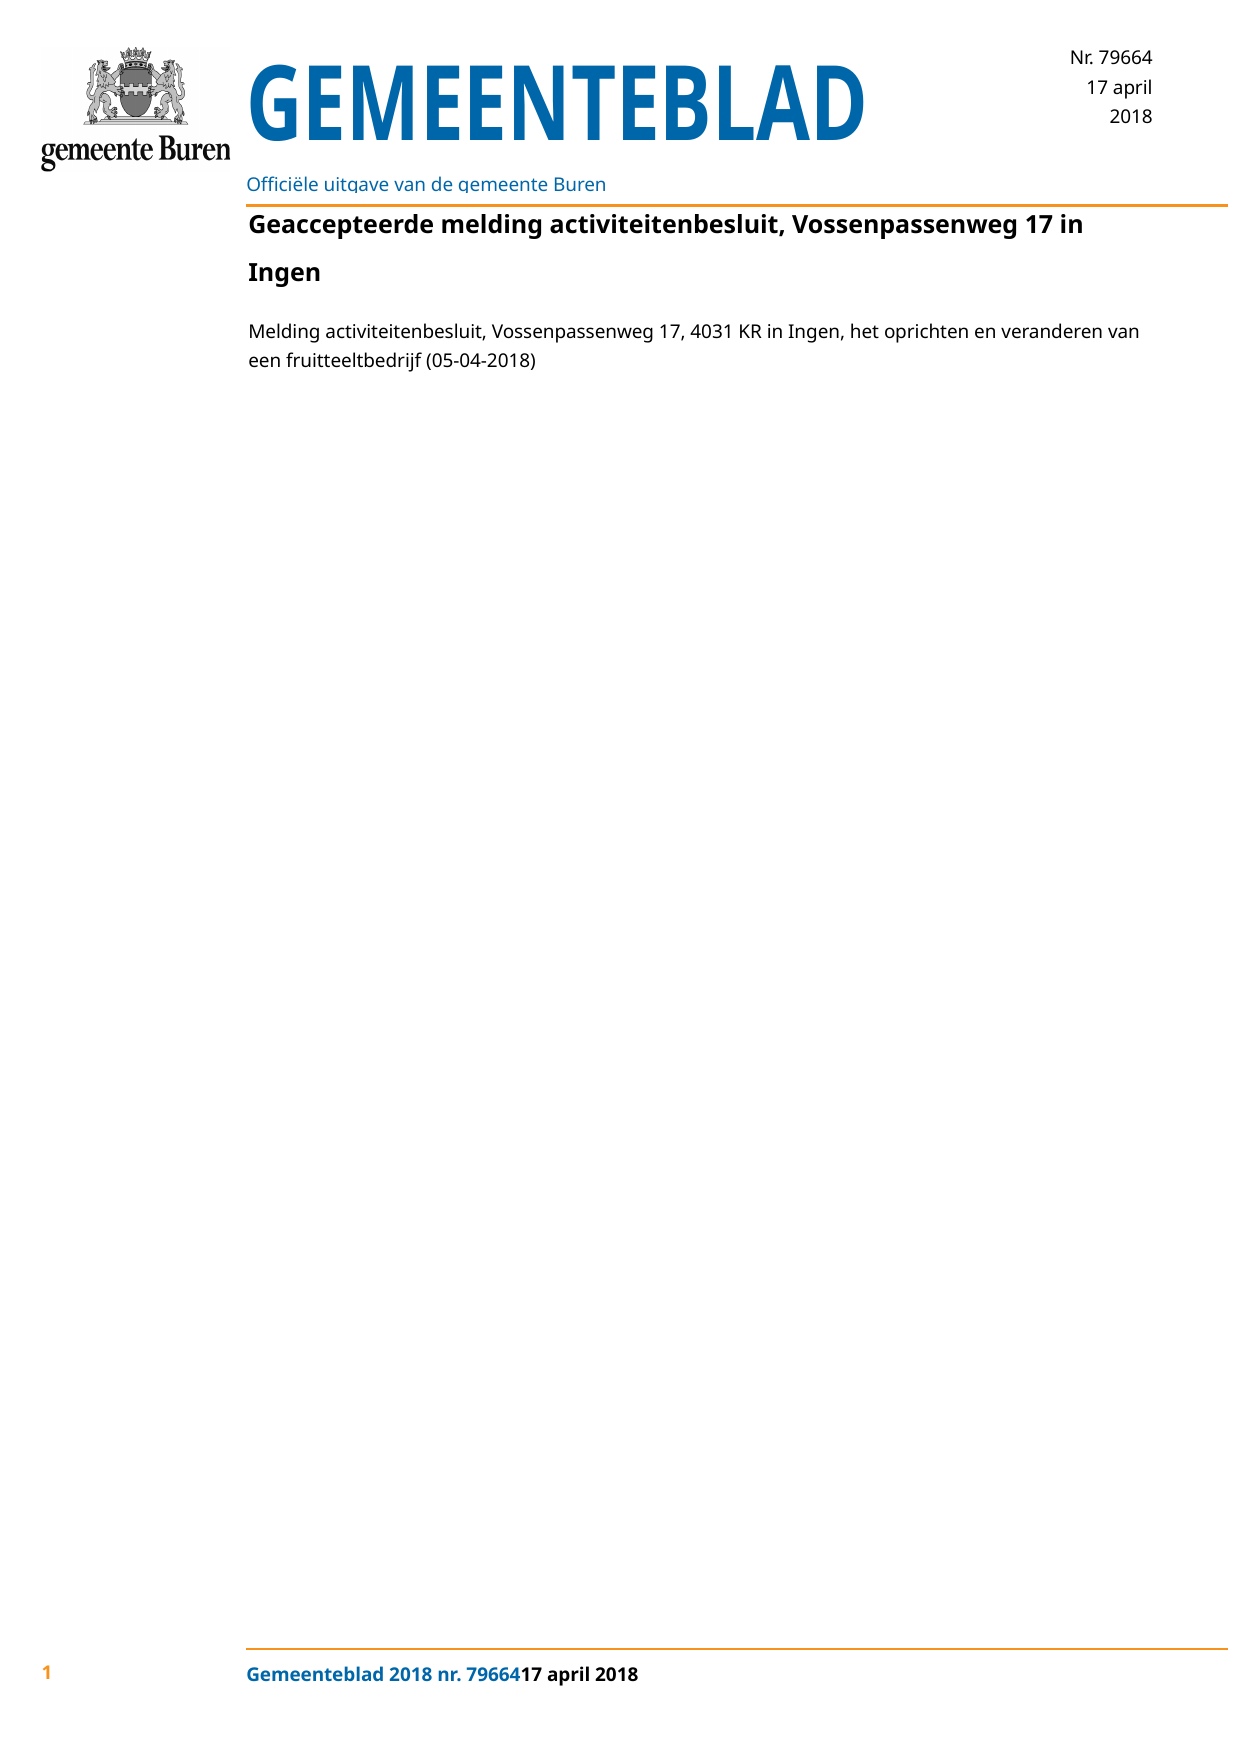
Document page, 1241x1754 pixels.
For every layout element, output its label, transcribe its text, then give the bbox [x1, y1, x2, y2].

text Melding activiteitenbesluit, Vossenpassenweg 17, 4031 KR in Ingen, het oprichten en veranderen van een fruitteeltbedrijf (05-04-2018) [248, 318, 1152, 373]
picture [41, 47, 231, 172]
text Geaccepteerde melding activiteitenbesluit, Vossenpassenweg 17 in Ingen [248, 207, 1152, 288]
